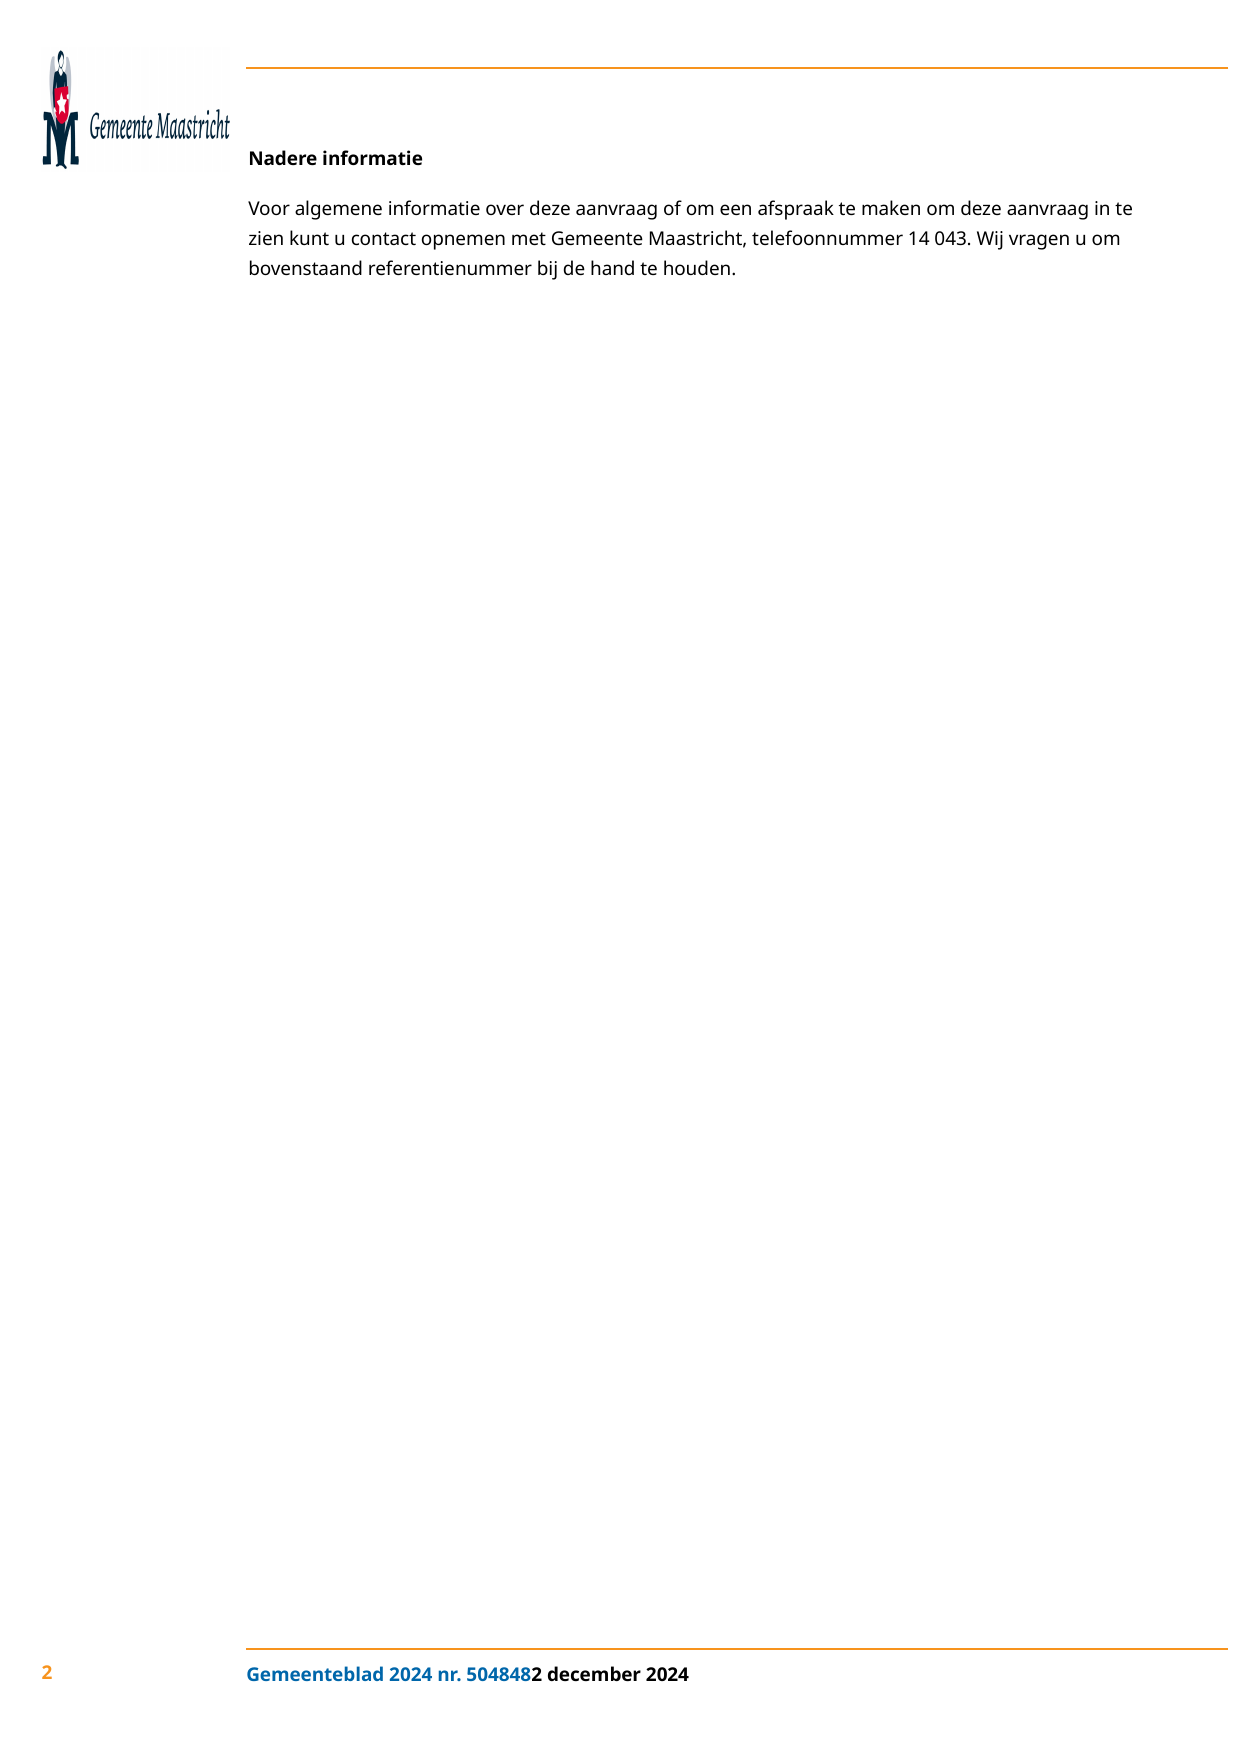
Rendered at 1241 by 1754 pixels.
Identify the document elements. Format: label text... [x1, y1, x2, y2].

picture [41, 47, 231, 172]
text Nadere informatie [248, 145, 1152, 171]
text Voor algemene informatie over deze aanvraag of om een afspraak te maken om deze aanvraag in te zien kunt u contact opnemen met Gemeente Maastricht, telefoonnummer 14 043. Wij vragen u om bovenstaand referentienummer bij de hand te houden. [248, 196, 1152, 281]
